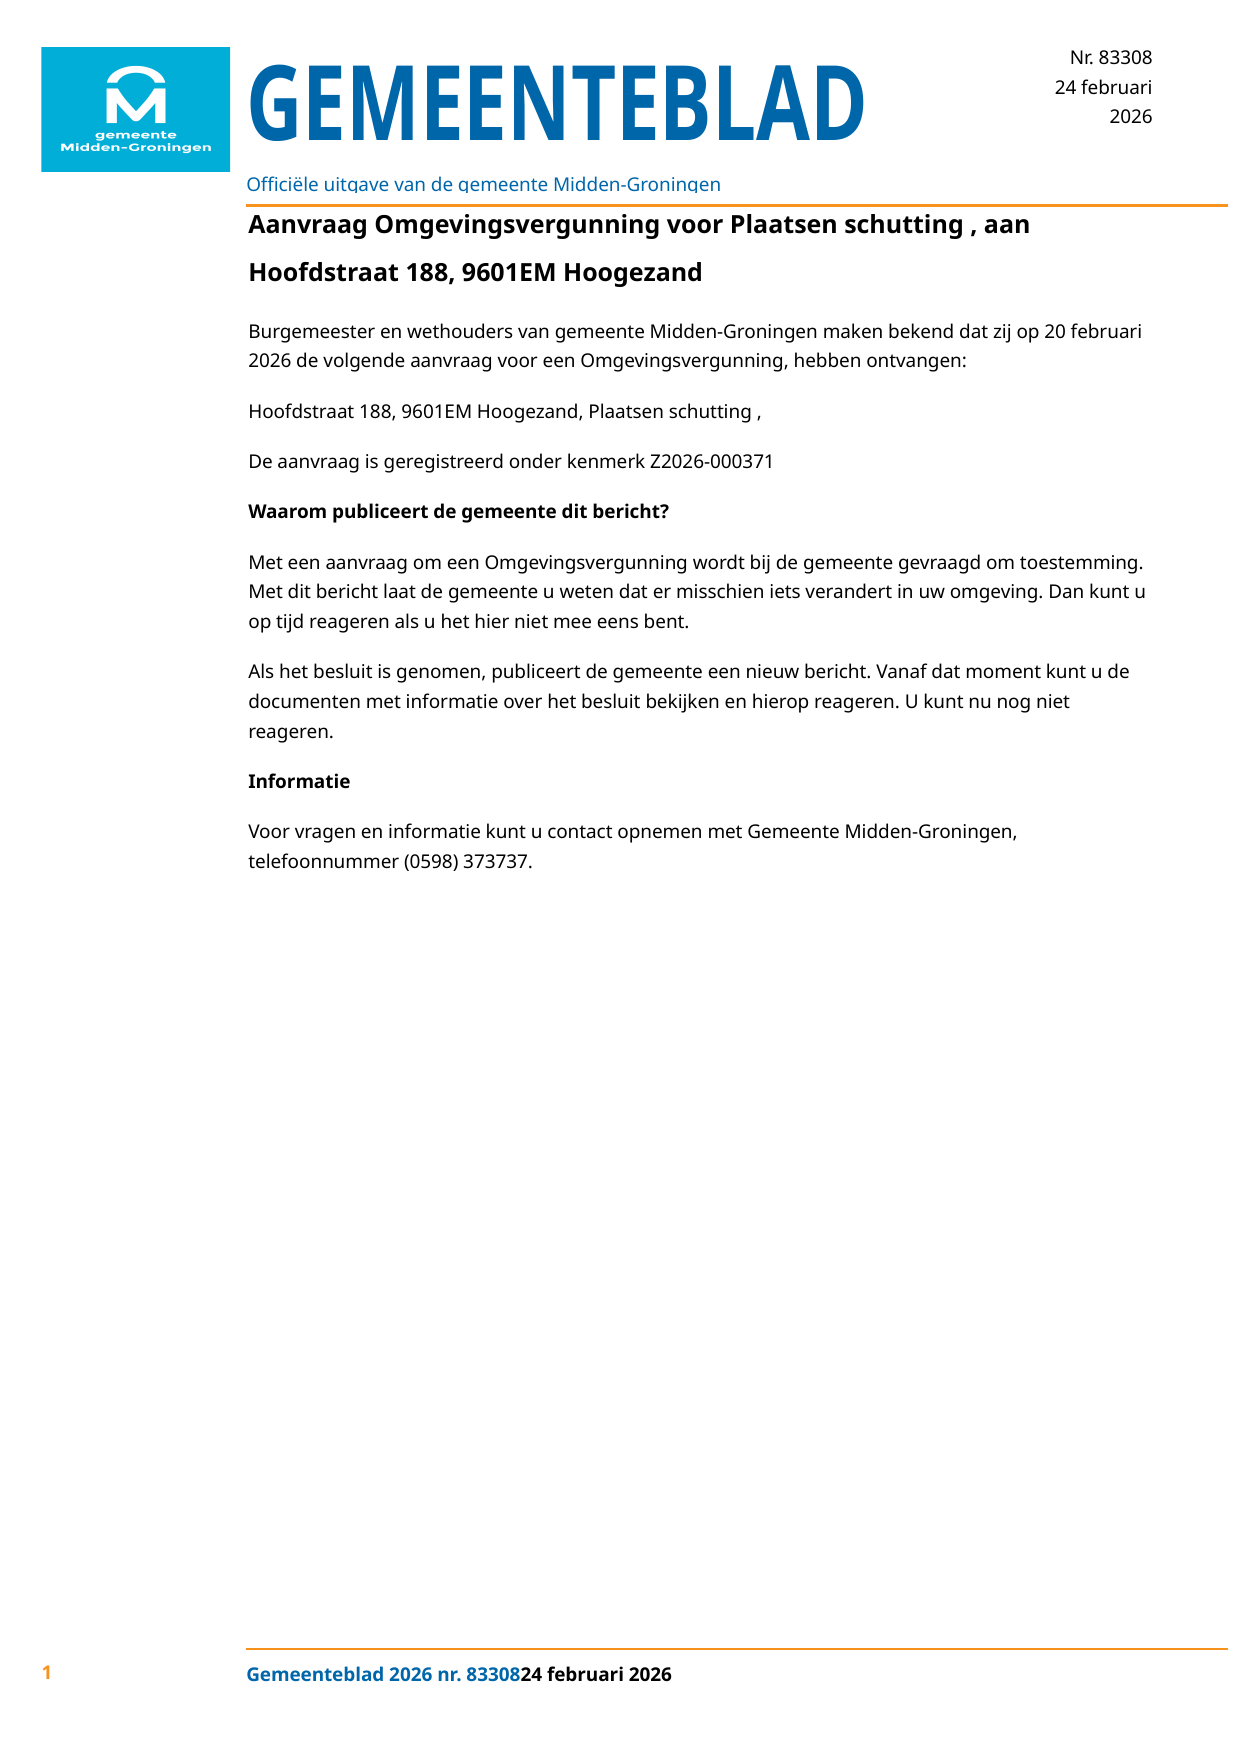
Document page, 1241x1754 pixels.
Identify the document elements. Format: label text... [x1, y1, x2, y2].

picture [107, 89, 165, 122]
text Hoofdstraat 188, 9601EM Hoogezand, Plaatsen schutting , [248, 398, 1152, 424]
picture [184, 146, 190, 153]
text Aanvraag Omgevingsvergunning voor Plaatsen schutting , aan Hoofdstraat 188, 9601EM Hoogezand [248, 207, 1152, 288]
text Met een aanvraag om een Omgevingsvergunning wordt bij de gemeente gevraagd om toestemming. Met dit bericht laat de gemeente u weten dat er misschien iets verandert in uw omgeving. Dan kunt u op tijd reageren als u het hier niet mee eens bent. [248, 549, 1152, 634]
picture [108, 66, 164, 82]
text Informatie [248, 768, 1152, 794]
text Burgemeester en wethouders van gemeente Midden-Groningen maken bekend dat zij op 20 februari 2026 de volgende aanvraag voor een Omgevingsvergunning, hebben ontvangen: [248, 318, 1152, 373]
text Voor vragen en informatie kunt u contact opnemen met Gemeente Midden-Groningen, telefoonnummer (0598) 373737. [248, 819, 1152, 874]
text Als het besluit is genomen, publiceert de gemeente een nieuw bericht. Vanaf dat moment kunt u de documenten met informatie over het besluit bekijken en hierop reageren. U kunt nu nog niet reageren. [248, 659, 1152, 744]
text De aanvraag is geregistreerd onder kenmerk Z2026-000371 [248, 448, 1152, 474]
text Waarom publiceert de gemeente dit bericht? [248, 499, 1152, 524]
